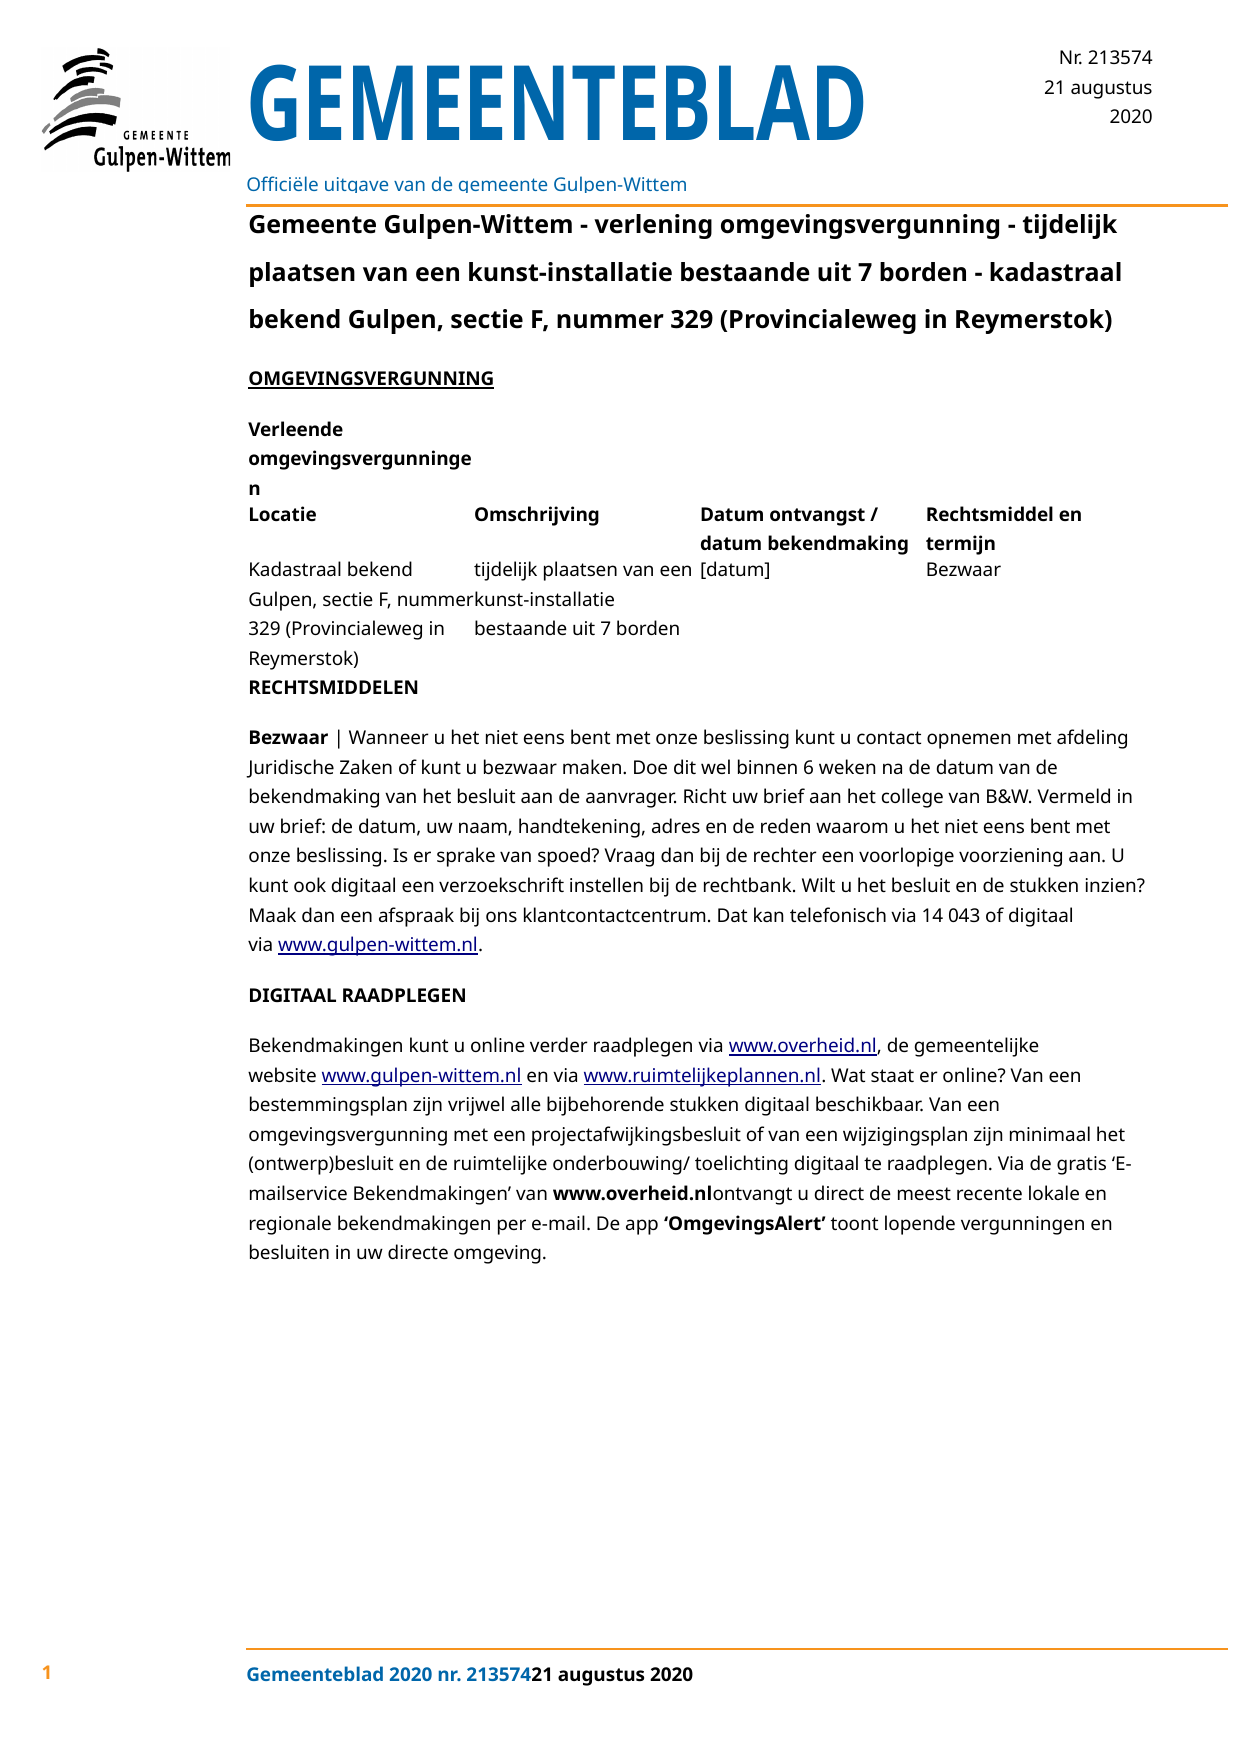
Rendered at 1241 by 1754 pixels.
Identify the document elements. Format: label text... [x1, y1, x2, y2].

picture [41, 47, 231, 172]
text OMGEVINGSVERGUNNING [248, 366, 1152, 391]
text DIGITAAL RAADPLEGEN [248, 982, 1152, 1008]
table_cell Kadastraal bekend Gulpen, sectie F, nummer 329 (Provincialeweg in Reymerstok) [248, 556, 474, 671]
table_header [700, 416, 926, 501]
table_header Verleende omgevingsvergunningen [248, 416, 474, 501]
table_cell Omschrijving [474, 501, 700, 556]
table_header [926, 416, 1152, 501]
text Gemeente Gulpen-Wittem - verlening omgevingsvergunning - tijdelijk plaatsen van een kunst-installatie bestaande uit 7 borden - kadastraal bekend Gulpen, sectie F, nummer 329 (Provincialeweg in Reymerstok) [248, 207, 1152, 336]
text Bezwaar | Wanneer u het niet eens bent met onze beslissing kunt u contact opnemen met afdeling Juridische Zaken of kunt u bezwaar maken. Doe dit wel binnen 6 weken na de datum van de bekendmaking van het besluit aan de aanvrager. Richt uw brief aan het college van B&W. Vermeld in uw brief: de datum, uw naam, handtekening, adres en de reden waarom u het niet eens bent met onze beslissing. Is er sprake van spoed? Vraag dan bij de rechter een voorlopige voorziening aan. U kunt ook digitaal een verzoekschrift instellen bij de rechtbank. Wilt u het besluit en de stukken inzien? Maak dan een afspraak bij ons klantcontactcentrum. Dat kan telefonisch via 14 043 of digitaal via www.gulpen-wittem.nl. [248, 724, 1152, 957]
text RECHTSMIDDELEN [248, 674, 1152, 700]
table_cell [datum] [700, 556, 926, 671]
table_header [474, 416, 700, 501]
table_cell Rechtsmiddel en termijn [926, 501, 1152, 556]
table_cell Datum ontvangst / datum bekendmaking [700, 501, 926, 556]
table_cell tijdelijk plaatsen van een kunst-installatie bestaande uit 7 borden [474, 556, 700, 671]
table_cell Locatie [248, 501, 474, 556]
table_cell Bezwaar [926, 556, 1152, 671]
text Bekendmakingen kunt u online verder raadplegen via www.overheid.nl, de gemeentelijke website www.gulpen-wittem.nl en via www.ruimtelijkeplannen.nl. Wat staat er online? Van een bestemmingsplan zijn vrijwel alle bijbehorende stukken digitaal beschikbaar. Van een omgevingsvergunning met een projectafwijkingsbesluit of van een wijzigingsplan zijn minimaal het (ontwerp)besluit en de ruimtelijke onderbouwing/ toelichting digitaal te raadplegen. Via de gratis ‘E-mailservice Bekendmakingen’ van www.overheid.nlontvangt u direct de meest recente lokale en regionale bekendmakingen per e-mail. De app ‘OmgevingsAlert’ toont lopende vergunningen en besluiten in uw directe omgeving. [248, 1032, 1152, 1265]
